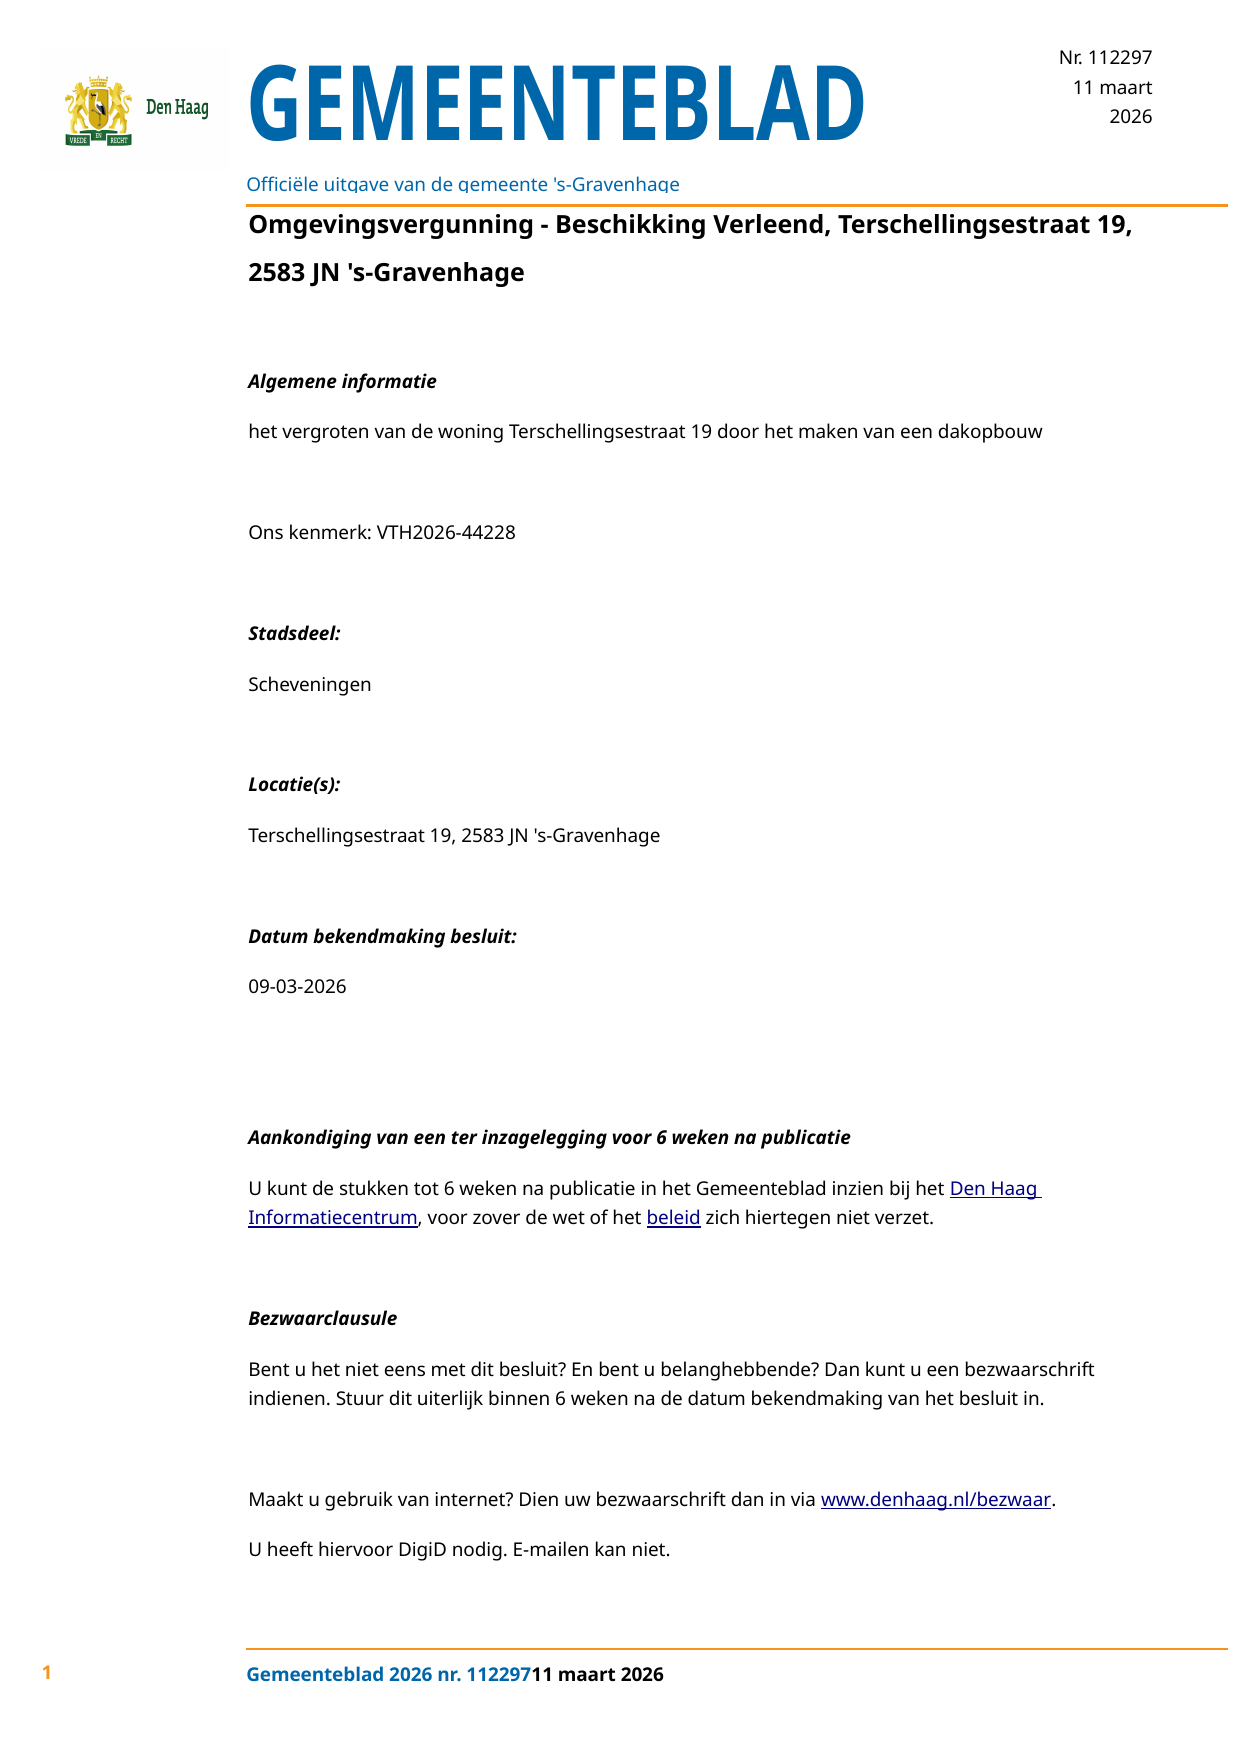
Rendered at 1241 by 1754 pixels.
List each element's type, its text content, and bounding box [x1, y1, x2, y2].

text Ons kenmerk: VTH2026-44228 [248, 519, 1152, 545]
text Scheveningen [248, 671, 1152, 697]
text Bent u het niet eens met dit besluit? En bent u belanghebbende? Dan kunt u een bezwaarschrift indienen. Stuur dit uiterlijk binnen 6 weken na de datum bekendmaking van het besluit in. [248, 1356, 1152, 1411]
picture [41, 47, 231, 172]
text Stadsdeel: [248, 620, 1152, 646]
text Aankondiging van een ter inzagelegging voor 6 weken na publicatie [248, 1124, 1152, 1150]
text Locatie(s): [248, 772, 1152, 797]
text U kunt de stukken tot 6 weken na publicatie in het Gemeenteblad inzien bij het Den Haag Informatiecentrum, voor zover de wet of het beleid zich hiertegen niet verzet. [248, 1175, 1152, 1230]
text Omgevingsvergunning - Beschikking Verleend, Terschellingsestraat 19, 2583 JN 's-Gravenhage [248, 207, 1152, 288]
text Bezwaarclausule [248, 1305, 1152, 1331]
text Datum bekendmaking besluit: [248, 923, 1152, 949]
text Terschellingsestraat 19, 2583 JN 's-Gravenhage [248, 822, 1152, 848]
text Maakt u gebruik van internet? Dien uw bezwaarschrift dan in via www.denhaag.nl/bezwaar. [248, 1486, 1152, 1512]
text U heeft hiervoor DigiD nodig. E-mailen kan niet. [248, 1537, 1152, 1562]
text 09-03-2026 [248, 973, 1152, 999]
text Algemene informatie [248, 368, 1152, 394]
text het vergroten van de woning Terschellingsestraat 19 door het maken van een dakopbouw [248, 419, 1152, 444]
